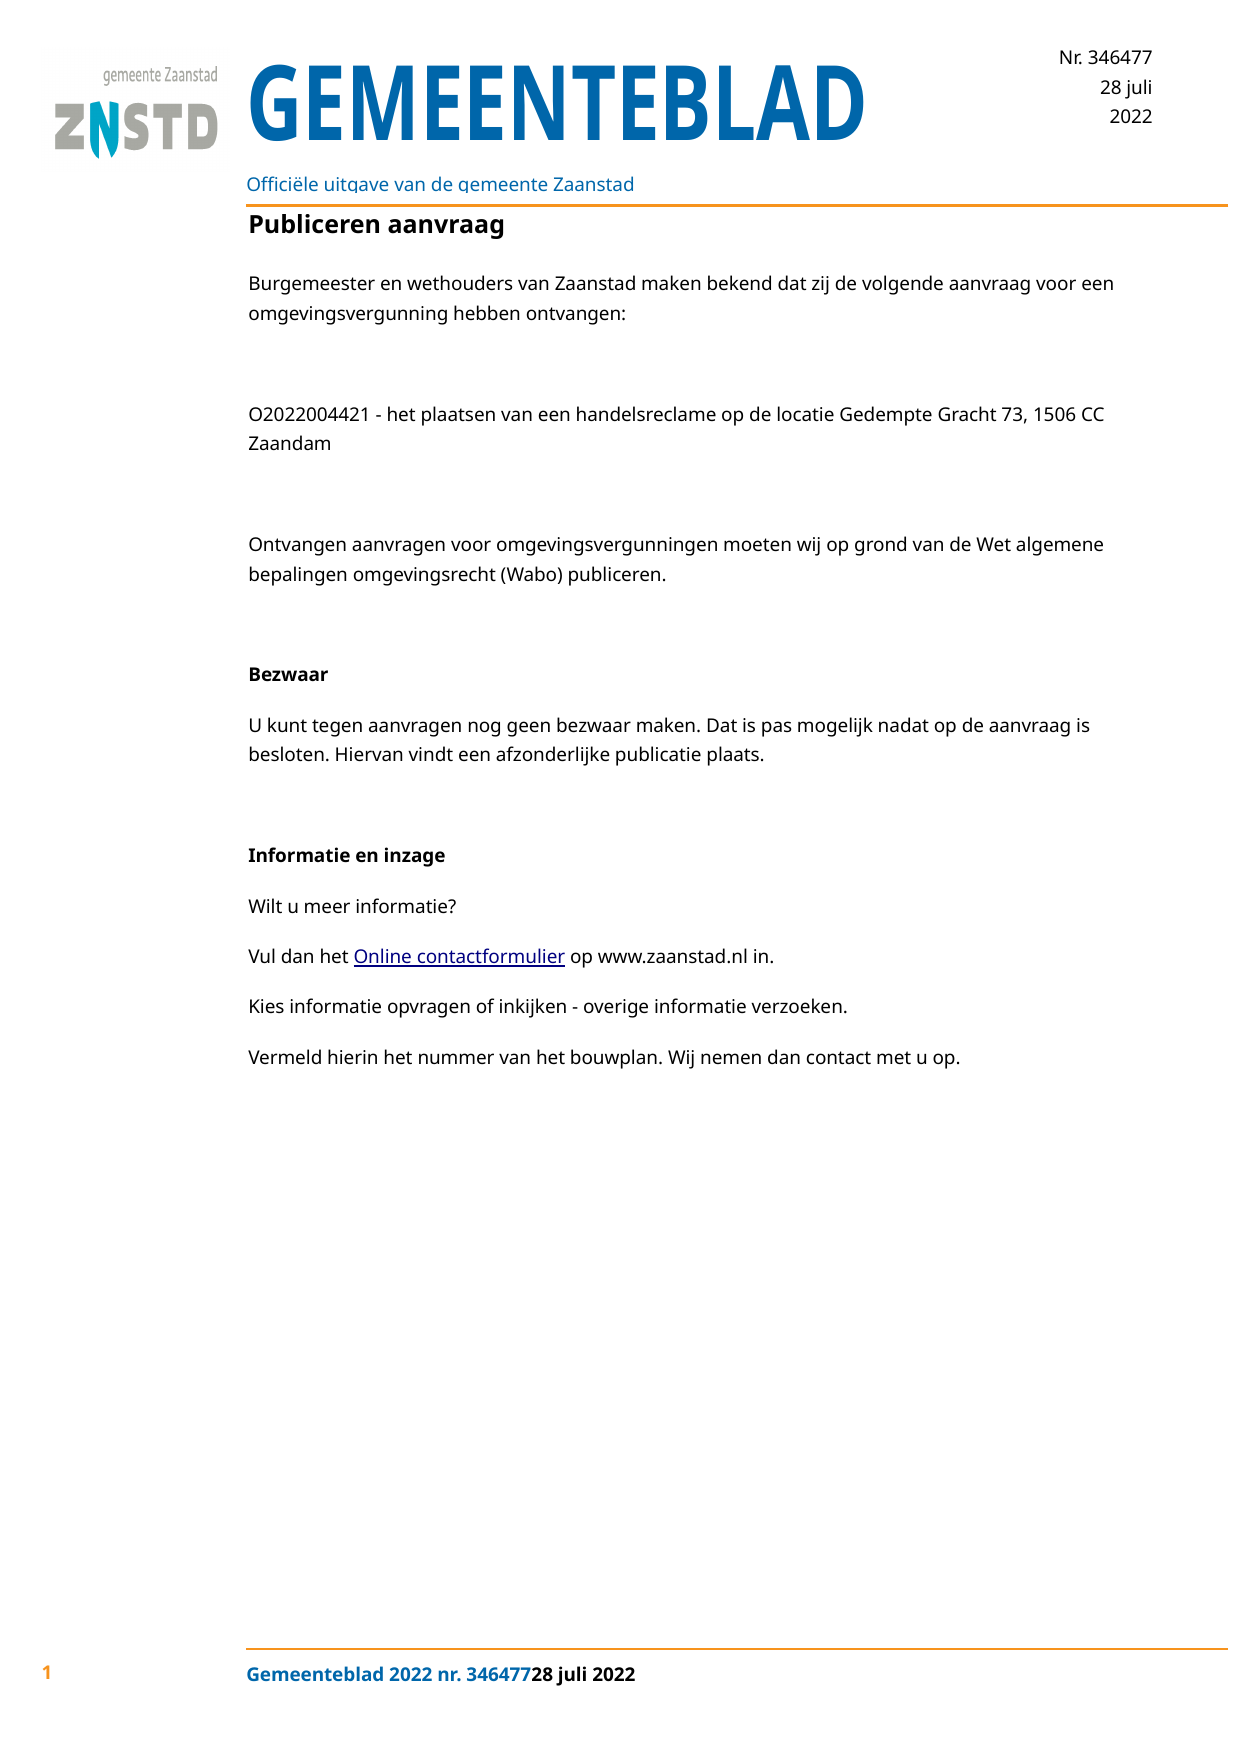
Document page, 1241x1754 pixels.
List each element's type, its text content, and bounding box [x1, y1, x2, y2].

text Wilt u meer informatie? [248, 893, 1152, 918]
text Vul dan het Online contactformulier op www.zaanstad.nl in. [248, 943, 1152, 969]
text Bezwaar [248, 662, 1152, 687]
text Informatie en inzage [248, 842, 1152, 868]
text Ontvangen aanvragen voor omgevingsvergunningen moeten wij op grond van de Wet algemene bepalingen omgevingsrecht (Wabo) publiceren. [248, 531, 1152, 586]
text O2022004421 - het plaatsen van een handelsreclame op de locatie Gedempte Gracht 73, 1506 CC Zaandam [248, 401, 1152, 456]
text Burgemeester en wethouders van Zaanstad maken bekend dat zij de volgende aanvraag voor een omgevingsvergunning hebben ontvangen: [248, 270, 1152, 326]
text Publiceren aanvraag [248, 207, 1152, 241]
picture [41, 47, 231, 172]
text Kies informatie opvragen of inkijken - overige informatie verzoeken. [248, 994, 1152, 1019]
text U kunt tegen aanvragen nog geen bezwaar maken. Dat is pas mogelijk nadat op de aanvraag is besloten. Hiervan vindt een afzonderlijke publicatie plaats. [248, 712, 1152, 767]
text Vermeld hierin het nummer van het bouwplan. Wij nemen dan contact met u op. [248, 1044, 1152, 1070]
